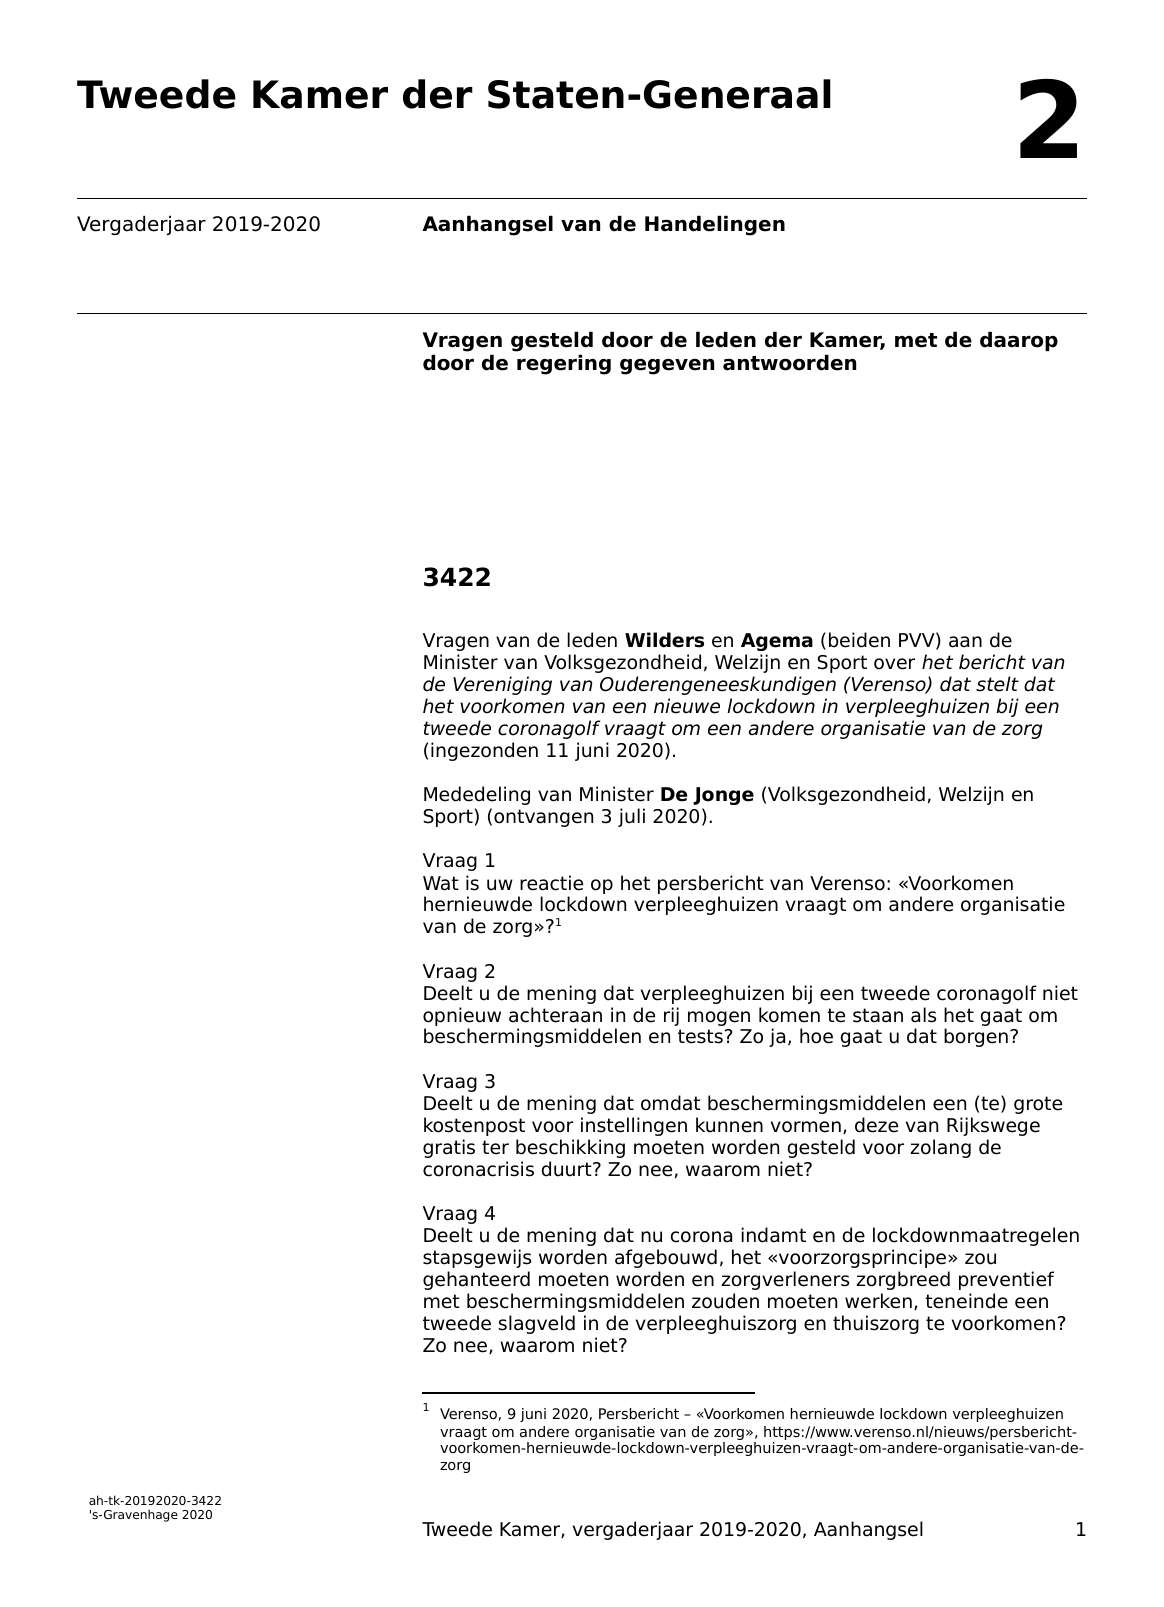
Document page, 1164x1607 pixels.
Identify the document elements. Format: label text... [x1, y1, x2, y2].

text Vraag 1 [422, 850, 1087, 872]
text Wat is uw reactie op het persbericht van Verenso: «Voorkomen hernieuwde lockdown verpleeghuizen vraagt om andere organisatie van de zorg»? [422, 872, 1087, 938]
text Mededeling van Minister De Jonge (Volksgezondheid, Welzijn en Sport) (ontvangen 3 juli 2020). [422, 784, 1087, 828]
table_header Tweede Kamer der Staten-Generaal [77, 59, 886, 198]
table_cell Aanhangsel van de Handelingen [422, 199, 1087, 313]
table_header 2 [886, 59, 1087, 198]
text Deelt u de mening dat verpleeghuizen bij een tweede coronagolf niet opnieuw achteraan in de rij mogen komen te staan als het gaat om beschermingsmiddelen en tests? Zo ja, hoe gaat u dat borgen? [422, 982, 1087, 1048]
table_cell Vergaderjaar 2019-2020 [77, 199, 422, 313]
text 3422 [422, 563, 1087, 592]
table_cell [77, 314, 422, 375]
text 's-Gravenhage 2020 [88, 1508, 323, 1522]
text ah-tk-20192020-3422 [88, 1494, 323, 1508]
text Vraag 2 [422, 961, 1087, 982]
text Deelt u de mening dat omdat beschermingsmiddelen een (te) grote kostenpost voor instellingen kunnen vormen, deze van Rijkswege gratis ter beschikking moeten worden gesteld voor zolang de coronacrisis duurt? Zo nee, waarom niet? [422, 1093, 1087, 1181]
text Vraag 3 [422, 1071, 1087, 1093]
text Vragen van de leden Wilders en Agema (beiden PVV) aan de Minister van Volksgezondheid, Welzijn en Sport over het bericht van de Vereniging van Ouderengeneeskundigen (Verenso) dat stelt dat het voorkomen van een nieuwe lockdown in verpleeghuizen bij een tweede coronagolf vraagt om een andere organisatie van de zorg (ingezonden 11 juni 2020). [422, 630, 1087, 762]
text Vraag 4 [422, 1203, 1087, 1225]
text Verenso, 9 juni 2020, Persbericht – «Voorkomen hernieuwde lockdown verpleeghuizen vraagt om andere organisatie van de zorg», https://www.verenso.nl/nieuws/persbericht-voorkomen-hernieuwde-lockdown-verpleeghuizen-vraagt-om-andere-organisatie-van-de-zorg [422, 1402, 1087, 1474]
table_cell Vragen gesteld door de leden der Kamer, met de daarop door de regering gegeven antwoorden [422, 314, 1087, 375]
text Deelt u de mening dat nu corona indamt en de lockdownmaatregelen stapsgewijs worden afgebouwd, het «voorzorgsprincipe» zou gehanteerd moeten worden en zorgverleners zorgbreed preventief met beschermingsmiddelen zouden moeten werken, teneinde een tweede slagveld in de verpleeghuiszorg en thuiszorg te voorkomen? Zo nee, waarom niet? [422, 1225, 1087, 1357]
